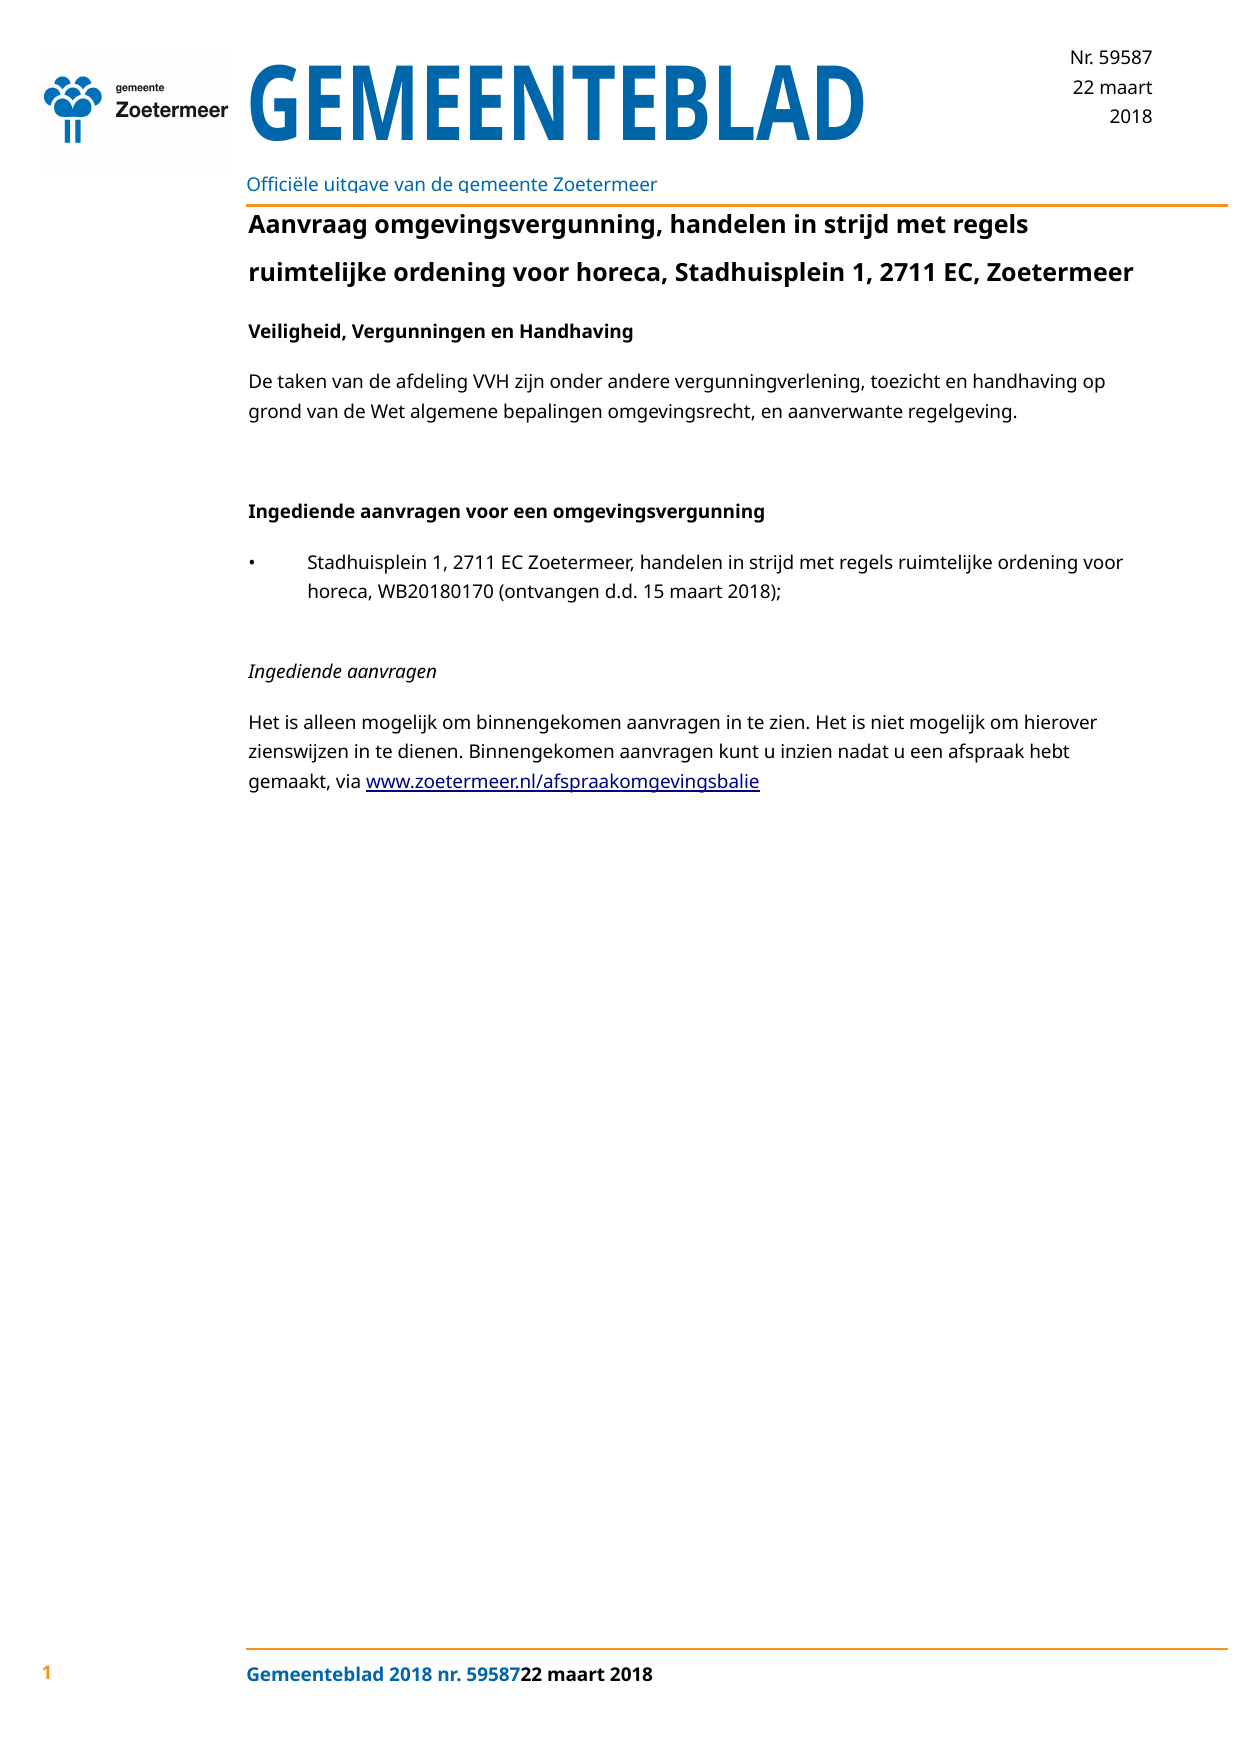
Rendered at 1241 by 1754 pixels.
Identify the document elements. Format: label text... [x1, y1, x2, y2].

text Ingediende aanvragen voor een omgevingsvergunning [248, 499, 1152, 524]
text Aanvraag omgevingsvergunning, handelen in strijd met regels ruimtelijke ordening voor horeca, Stadhuisplein 1, 2711 EC, Zoetermeer [248, 207, 1152, 288]
text De taken van de afdeling VVH zijn onder andere vergunningverlening, toezicht en handhaving op grond van de Wet algemene bepalingen omgevingsrecht, en aanverwante regelgeving. [248, 368, 1152, 424]
list Stadhuisplein 1, 2711 EC Zoetermeer, handelen in strijd met regels ruimtelijke ordening voor horeca, WB20180170 (ontvangen d.d. 15 maart 2018); [248, 549, 1152, 604]
text Het is alleen mogelijk om binnengekomen aanvragen in te zien. Het is niet mogelijk om hierover zienswijzen in te dienen. Binnengekomen aanvragen kunt u inzien nadat u een afspraak hebt gemaakt, via www.zoetermeer.nl/afspraakomgevingsbalie [248, 709, 1152, 794]
text Ingediende aanvragen [248, 659, 1152, 684]
picture [41, 47, 231, 172]
text Veiligheid, Vergunningen en Handhaving [248, 318, 1152, 344]
